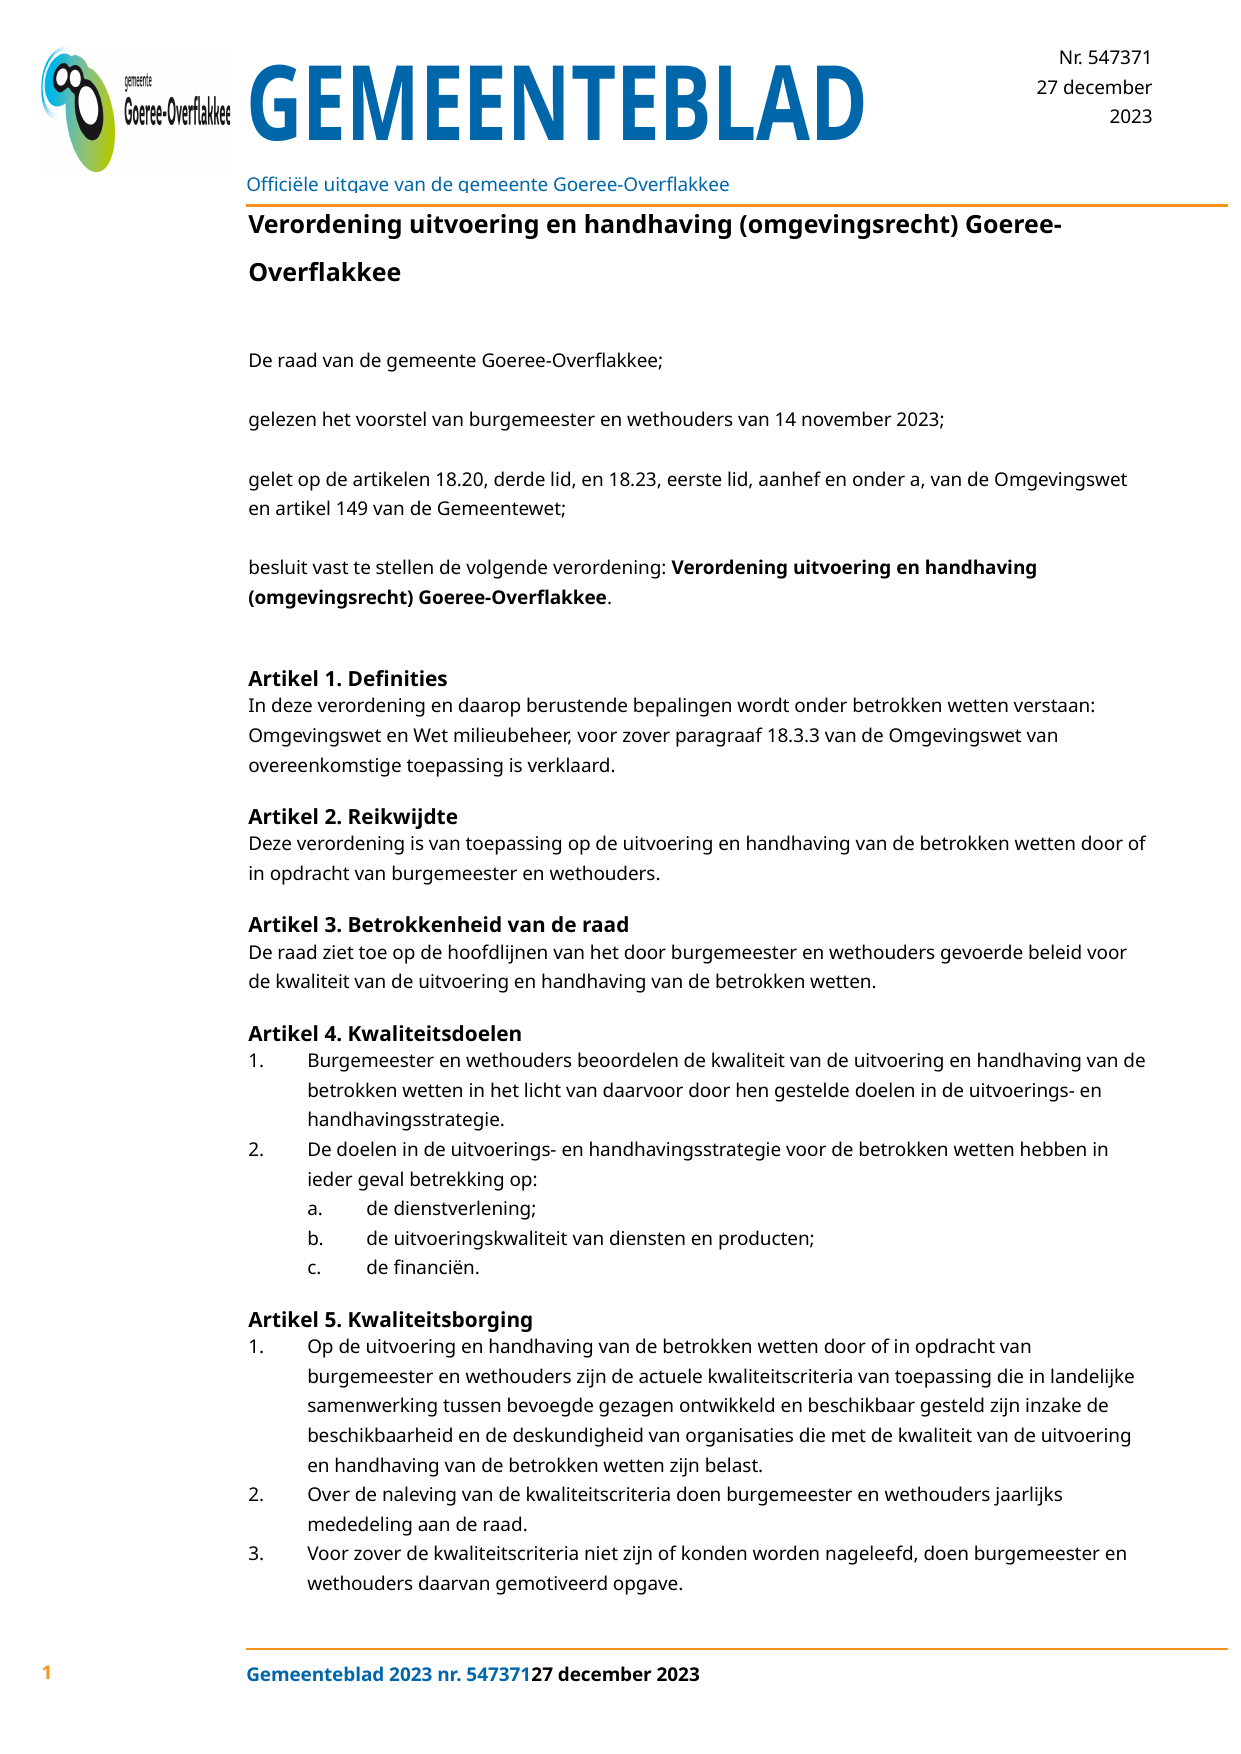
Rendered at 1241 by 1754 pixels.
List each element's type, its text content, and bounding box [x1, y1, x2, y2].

picture [41, 47, 231, 172]
list De doelen in de uitvoerings- en handhavingsstrategie voor de betrokken wetten hebben in ieder geval betrekking op: [248, 1136, 1152, 1192]
list Voor zover de kwaliteitscriteria niet zijn of konden worden nageleefd, doen burgemeester en wethouders daarvan gemotiveerd opgave. [248, 1541, 1152, 1596]
text Artikel 2. Reikwijdte [248, 802, 1152, 831]
list Op de uitvoering en handhaving van de betrokken wetten door of in opdracht van burgemeester en wethouders zijn de actuele kwaliteitscriteria van toepassing die in landelijke samenwerking tussen bevoegde gezagen ontwikkeld en beschikbaar gesteld zijn inzake de beschikbaarheid en de deskundigheid van organisaties die met de kwaliteit van de uitvoering en handhaving van de betrokken wetten zijn belast. [248, 1333, 1152, 1477]
list Burgemeester en wethouders beoordelen de kwaliteit van de uitvoering en handhaving van de betrokken wetten in het licht van daarvoor door hen gestelde doelen in de uitvoerings- en handhavingsstrategie. [248, 1047, 1152, 1132]
text De raad van de gemeente Goeree-Overflakkee; [248, 347, 1152, 373]
text Artikel 3. Betrokkenheid van de raad [248, 911, 1152, 939]
text Artikel 1. Definities [248, 664, 1152, 693]
text Deze verordening is van toepassing op de uitvoering en handhaving van de betrokken wetten door of in opdracht van burgemeester en wethouders. [248, 831, 1152, 886]
text Verordening uitvoering en handhaving (omgevingsrecht) Goeree-Overflakkee [248, 207, 1152, 288]
text besluit vast te stellen de volgende verordening: Verordening uitvoering en handhaving (omgevingsrecht) Goeree-Overflakkee. [248, 554, 1152, 610]
text gelet op de artikelen 18.20, derde lid, en 18.23, eerste lid, aanhef en onder a, van de Omgevingswet en artikel 149 van de Gemeentewet; [248, 466, 1152, 521]
text Artikel 5. Kwaliteitsborging [248, 1305, 1152, 1333]
list Over de naleving van de kwaliteitscriteria doen burgemeester en wethouders jaarlijks mededeling aan de raad. [248, 1481, 1152, 1537]
list de uitvoeringskwaliteit van diensten en producten; [307, 1225, 1152, 1251]
text In deze verordening en daarop berustende bepalingen wordt onder betrokken wetten verstaan: Omgevingswet en Wet milieubeheer, voor zover paragraaf 18.3.3 van de Omgevingswet van overeenkomstige toepassing is verklaard. [248, 693, 1152, 777]
list de financiën. [307, 1254, 1152, 1280]
list de dienstverlening; [307, 1195, 1152, 1221]
text gelezen het voorstel van burgemeester en wethouders van 14 november 2023; [248, 407, 1152, 432]
text Artikel 4. Kwaliteitsdoelen [248, 1019, 1152, 1047]
text De raad ziet toe op de hoofdlijnen van het door burgemeester en wethouders gevoerde beleid voor de kwaliteit van de uitvoering en handhaving van de betrokken wetten. [248, 939, 1152, 994]
